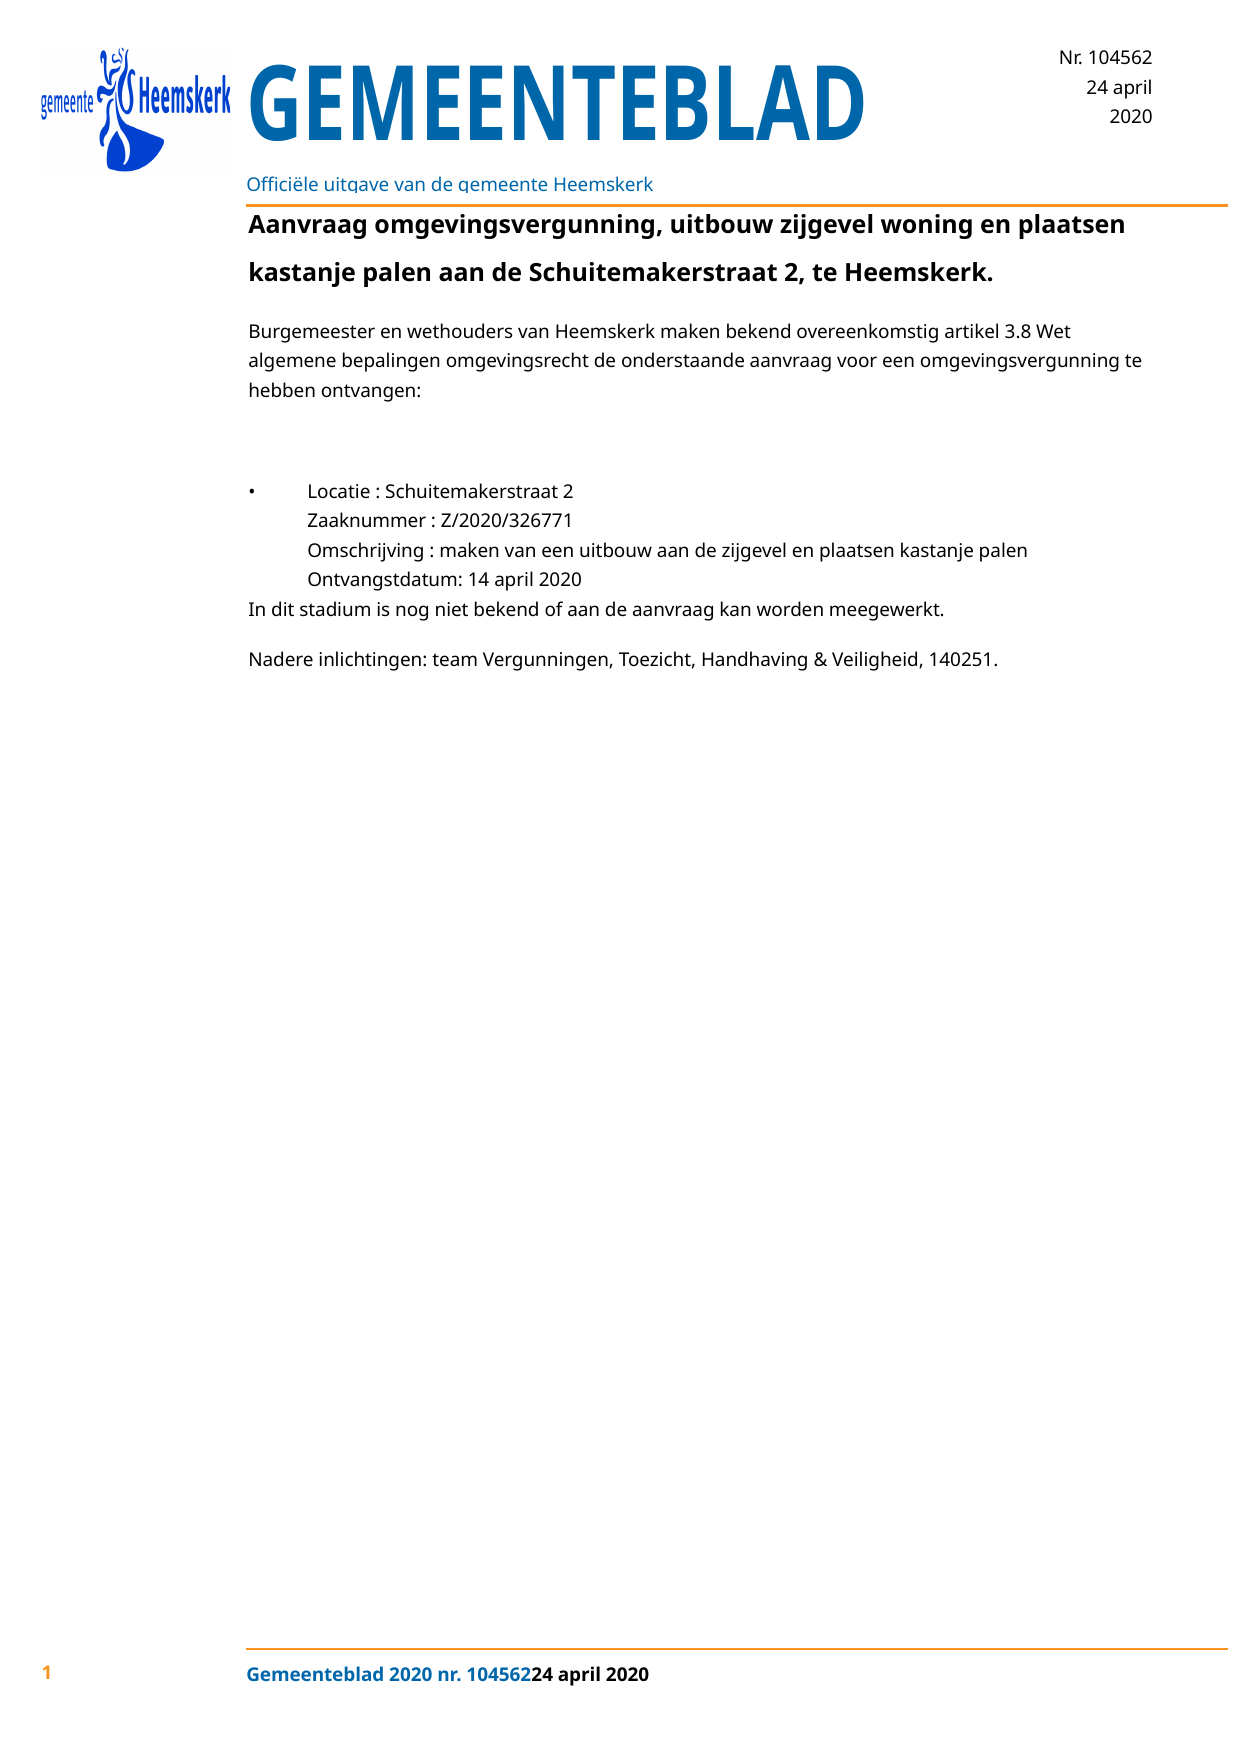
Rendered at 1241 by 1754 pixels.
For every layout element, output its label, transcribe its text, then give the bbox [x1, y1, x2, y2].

list Omschrijving : maken van een uitbouw aan de zijgevel en plaatsen kastanje palen [248, 537, 1152, 563]
text Burgemeester en wethouders van Heemskerk maken bekend overeenkomstig artikel 3.8 Wet algemene bepalingen omgevingsrecht de onderstaande aanvraag voor een omgevingsvergunning te hebben ontvangen: [248, 318, 1152, 403]
list Locatie : Schuitemakerstraat 2 [248, 478, 1152, 504]
list Zaaknummer : Z/2020/326771 [248, 507, 1152, 533]
picture [41, 47, 231, 172]
list Ontvangstdatum: 14 april 2020 [248, 567, 1152, 592]
text In dit stadium is nog niet bekend of aan de aanvraag kan worden meegewerkt. [248, 596, 1152, 622]
text Nadere inlichtingen: team Vergunningen, Toezicht, Handhaving & Veiligheid, 140251. [248, 647, 1152, 672]
text Aanvraag omgevingsvergunning, uitbouw zijgevel woning en plaatsen kastanje palen aan de Schuitemakerstraat 2, te Heemskerk. [248, 207, 1152, 288]
